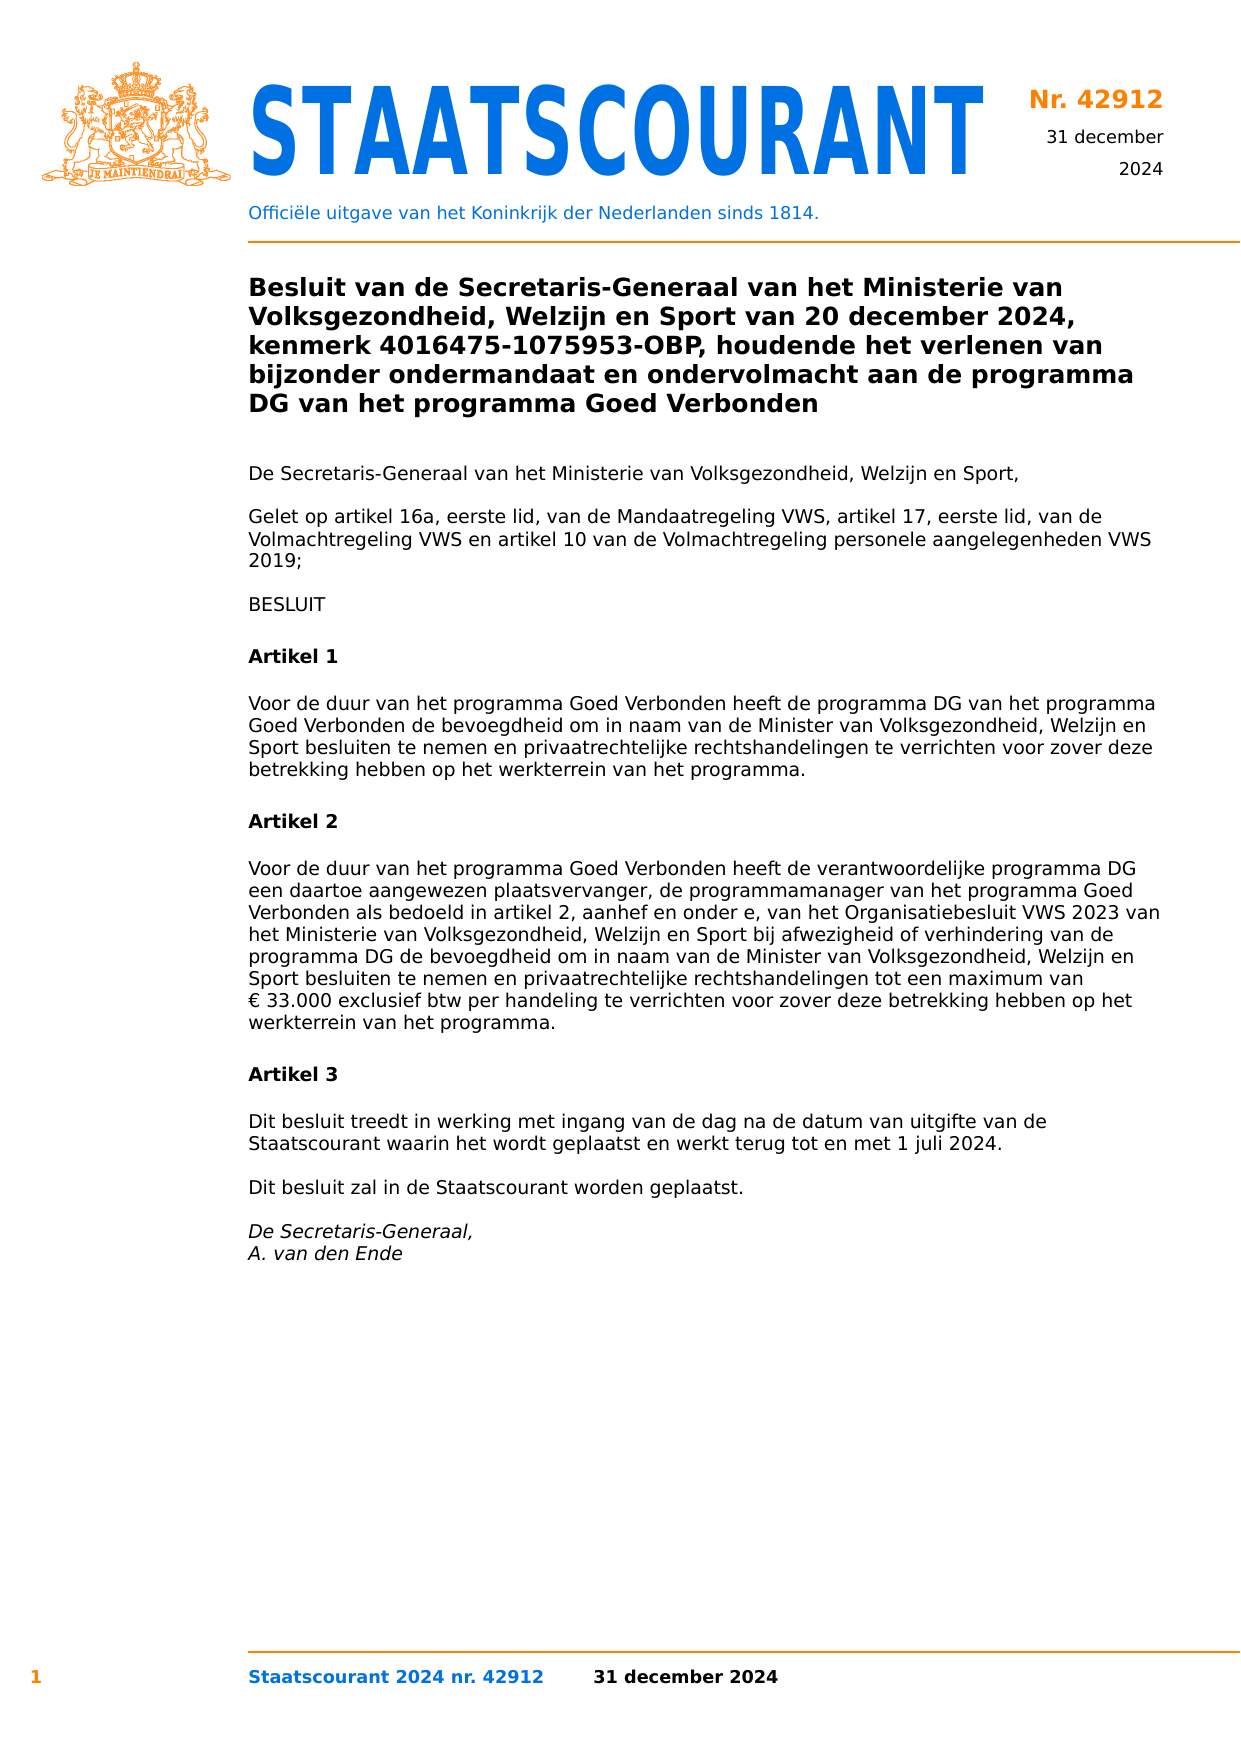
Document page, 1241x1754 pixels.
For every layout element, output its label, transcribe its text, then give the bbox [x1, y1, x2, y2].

text Voor de duur van het programma Goed Verbonden heeft de programma DG van het programma Goed Verbonden de bevoegdheid om in naam van de Minister van Volksgezondheid, Welzijn en Sport besluiten te nemen en privaatrechtelijke rechtshandelingen te verrichten voor zover deze betrekking hebben op het werkterrein van het programma. [248, 693, 1163, 781]
text BESLUIT [248, 594, 1163, 616]
table_cell 2024 [998, 153, 1240, 203]
table_cell 31 december [998, 121, 1240, 153]
text Dit besluit zal in de Staatscourant worden geplaatst. [248, 1177, 1163, 1199]
subtitle Artikel 3 [248, 1064, 1163, 1086]
text Gelet op artikel 16a, eerste lid, van de Mandaatregeling VWS, artikel 17, eerste lid, van de Volmachtregeling VWS en artikel 10 van de Volmachtregeling personele aangelegenheden VWS 2019; [248, 506, 1163, 572]
table_header STAATSCOURANT [248, 62, 998, 203]
table_cell Officiële uitgave van het Koninkrijk der Nederlanden sinds 1814. [248, 203, 1240, 241]
text Voor de duur van het programma Goed Verbonden heeft de verantwoordelijke programma DG een daartoe aangewezen plaatsvervanger, de programmamanager van het programma Goed Verbonden als bedoeld in artikel 2, aanhef en onder e, van het Organisatiebesluit VWS 2023 van het Ministerie van Volksgezondheid, Welzijn en Sport bij afwezigheid of verhindering van de programma DG de bevoegdheid om in naam van de Minister van Volksgezondheid, Welzijn en Sport besluiten te nemen en privaatrechtelijke rechtshandelingen tot een maximum van € 33.000 exclusief btw per handeling te verrichten voor zover deze betrekking hebben op het werkterrein van het programma. [248, 858, 1163, 1034]
table_header Nr. 42912 [998, 62, 1240, 121]
picture [41, 62, 231, 186]
subtitle Artikel 1 [248, 646, 1163, 668]
subtitle Besluit van de Secretaris-Generaal van het Ministerie van Volksgezondheid, Welzijn en Sport van 20 december 2024, kenmerk 4016475-1075953-OBP, houdende het verlenen van bijzonder ondermandaat en ondervolmacht aan de programma DG van het programma Goed Verbonden [248, 273, 1163, 419]
table_header [25, 62, 248, 241]
text De Secretaris-Generaal van het Ministerie van Volksgezondheid, Welzijn en Sport, [248, 463, 1163, 484]
text De Secretaris-Generaal, A. van den Ende [248, 1221, 1163, 1264]
subtitle Artikel 2 [248, 811, 1163, 833]
text Dit besluit treedt in werking met ingang van de dag na de datum van uitgifte van de Staatscourant waarin het wordt geplaatst en werkt terug tot en met 1 juli 2024. [248, 1111, 1163, 1155]
